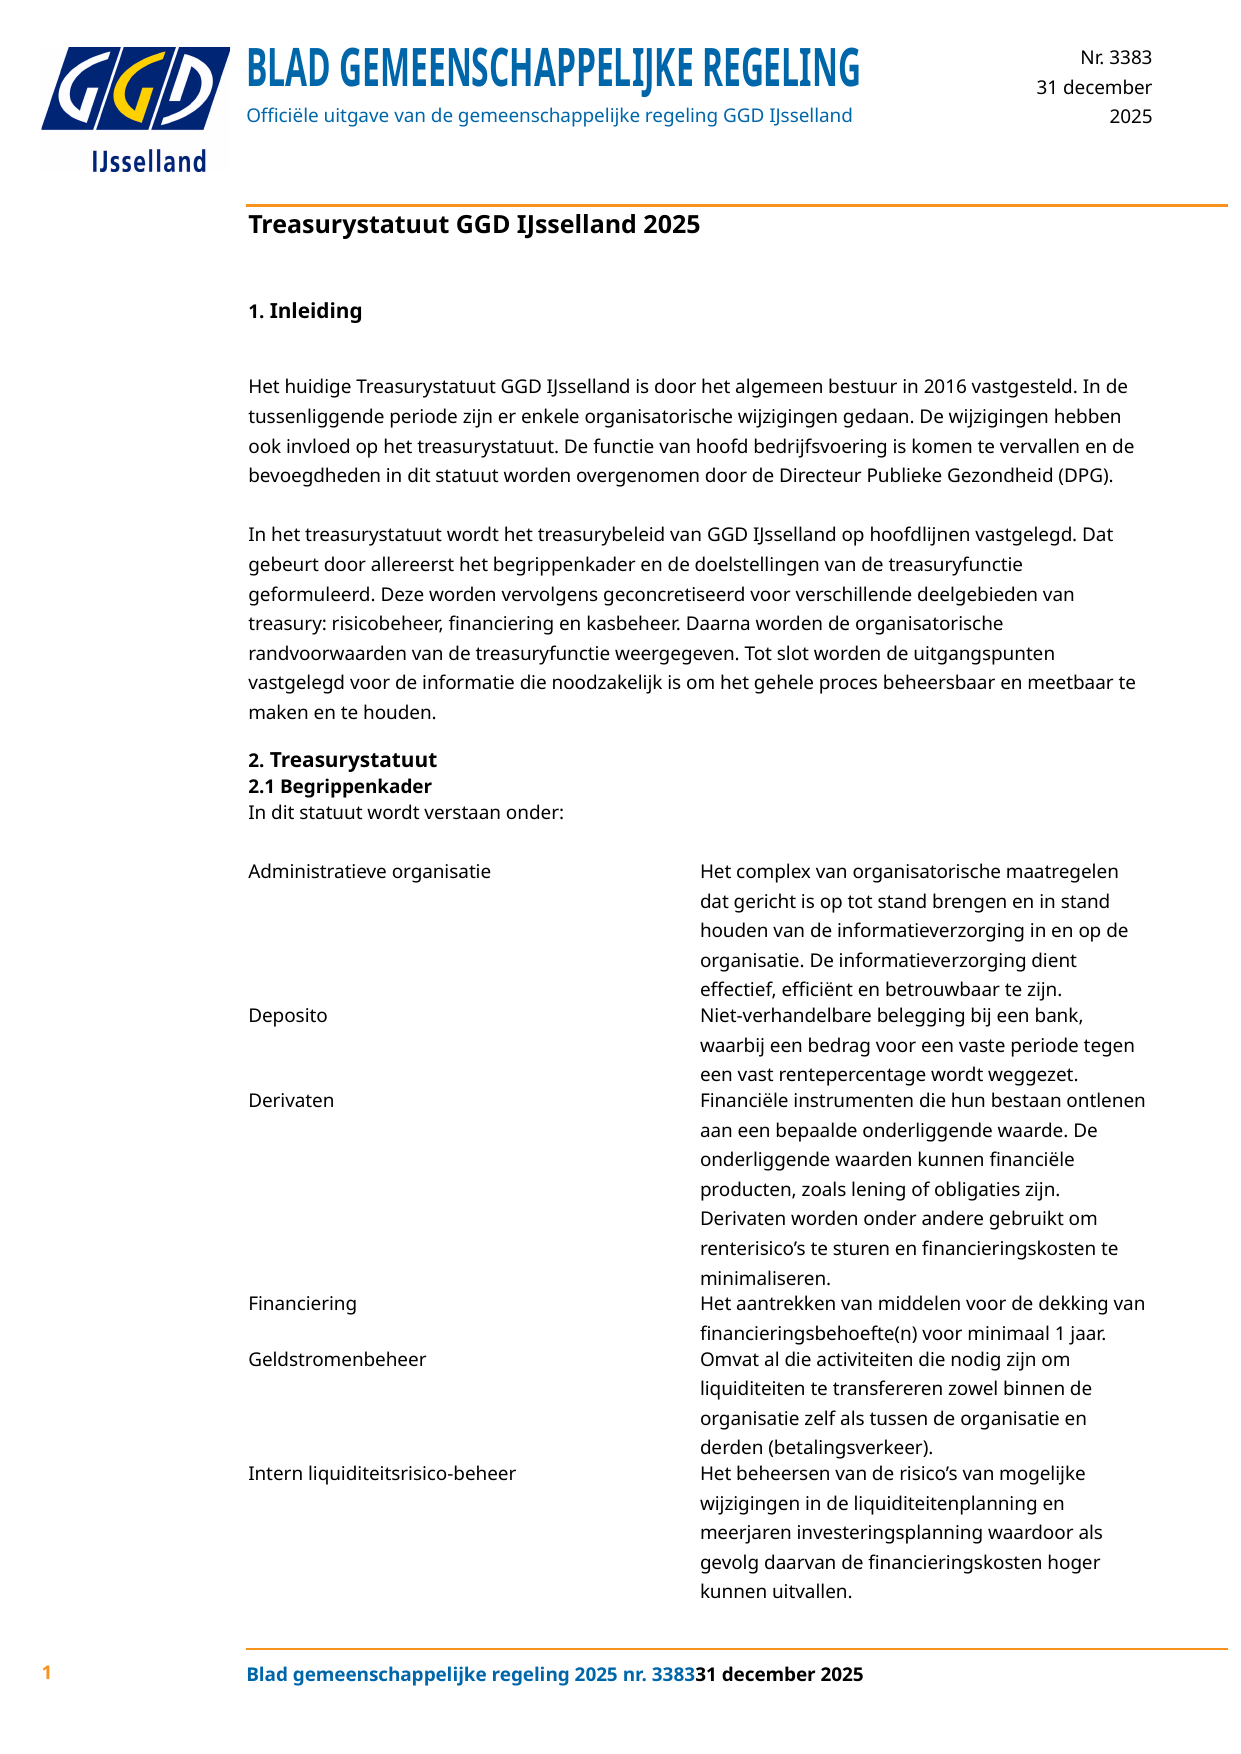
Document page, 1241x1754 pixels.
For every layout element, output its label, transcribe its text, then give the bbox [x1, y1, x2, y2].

table_cell Omvat al die activiteiten die nodig zijn om liquiditeiten te transfereren zowel binnen de organisatie zelf als tussen de organisatie en derden (betalingsverkeer). [700, 1346, 1152, 1460]
text 2.1 Begrippenkader [248, 773, 1152, 799]
text In dit statuut wordt verstaan onder: [248, 799, 1152, 825]
text Treasurystatuut GGD IJsselland 2025 [248, 207, 1152, 241]
text 1. Inleiding [248, 296, 1152, 324]
picture [41, 47, 231, 172]
table_header Administratieve organisatie [248, 858, 700, 1002]
text Het huidige Treasurystatuut GGD IJsselland is door het algemeen bestuur in 2016 vastgesteld. In de tussenliggende periode zijn er enkele organisatorische wijzigingen gedaan. De wijzigingen hebben ook invloed op het treasurystatuut. De functie van hoofd bedrijfsvoering is komen te vervallen en de bevoegdheden in dit statuut worden overgenomen door de Directeur Publieke Gezondheid (DPG). [248, 374, 1152, 488]
text 2. Treasurystatuut [248, 745, 1152, 773]
table_cell Deposito [248, 1002, 700, 1087]
table_cell Het aantrekken van middelen voor de dekking van financieringsbehoefte(n) voor minimaal 1 jaar. [700, 1290, 1152, 1346]
table_cell Financiering [248, 1290, 700, 1346]
table_cell Niet-verhandelbare belegging bij een bank, waarbij een bedrag voor een vaste periode tegen een vast rentepercentage wordt weggezet. [700, 1002, 1152, 1087]
table_header Het complex van organisatorische maatregelen dat gericht is op tot stand brengen en in stand houden van de informatieverzorging in en op de organisatie. De informatieverzorging dient effectief, efficiënt en betrouwbaar te zijn. [700, 858, 1152, 1002]
text In het treasurystatuut wordt het treasurybeleid van GGD IJsselland op hoofdlijnen vastgelegd. Dat gebeurt door allereerst het begrippenkader en de doelstellingen van de treasuryfunctie geformuleerd. Deze worden vervolgens geconcretiseerd voor verschillende deelgebieden van treasury: risicobeheer, financiering en kasbeheer. Daarna worden de organisatorische randvoorwaarden van de treasuryfunctie weergegeven. Tot slot worden de uitgangspunten vastgelegd voor de informatie die noodzakelijk is om het gehele proces beheersbaar en meetbaar te maken en te houden. [248, 522, 1152, 725]
table_cell Het beheersen van de risico’s van mogelijke wijzigingen in de liquiditeitenplanning en meerjaren investeringsplanning waardoor als gevolg daarvan de financieringskosten hoger kunnen uitvallen. [700, 1460, 1152, 1604]
table_cell Financiële instrumenten die hun bestaan ontlenen aan een bepaalde onderliggende waarde. De onderliggende waarden kunnen financiële producten, zoals lening of obligaties zijn. Derivaten worden onder andere gebruikt om renterisico’s te sturen en financieringskosten te minimaliseren. [700, 1087, 1152, 1290]
table_cell Intern liquiditeitsrisico-beheer [248, 1460, 700, 1604]
table_cell Geldstromenbeheer [248, 1346, 700, 1460]
table_cell Derivaten [248, 1087, 700, 1290]
